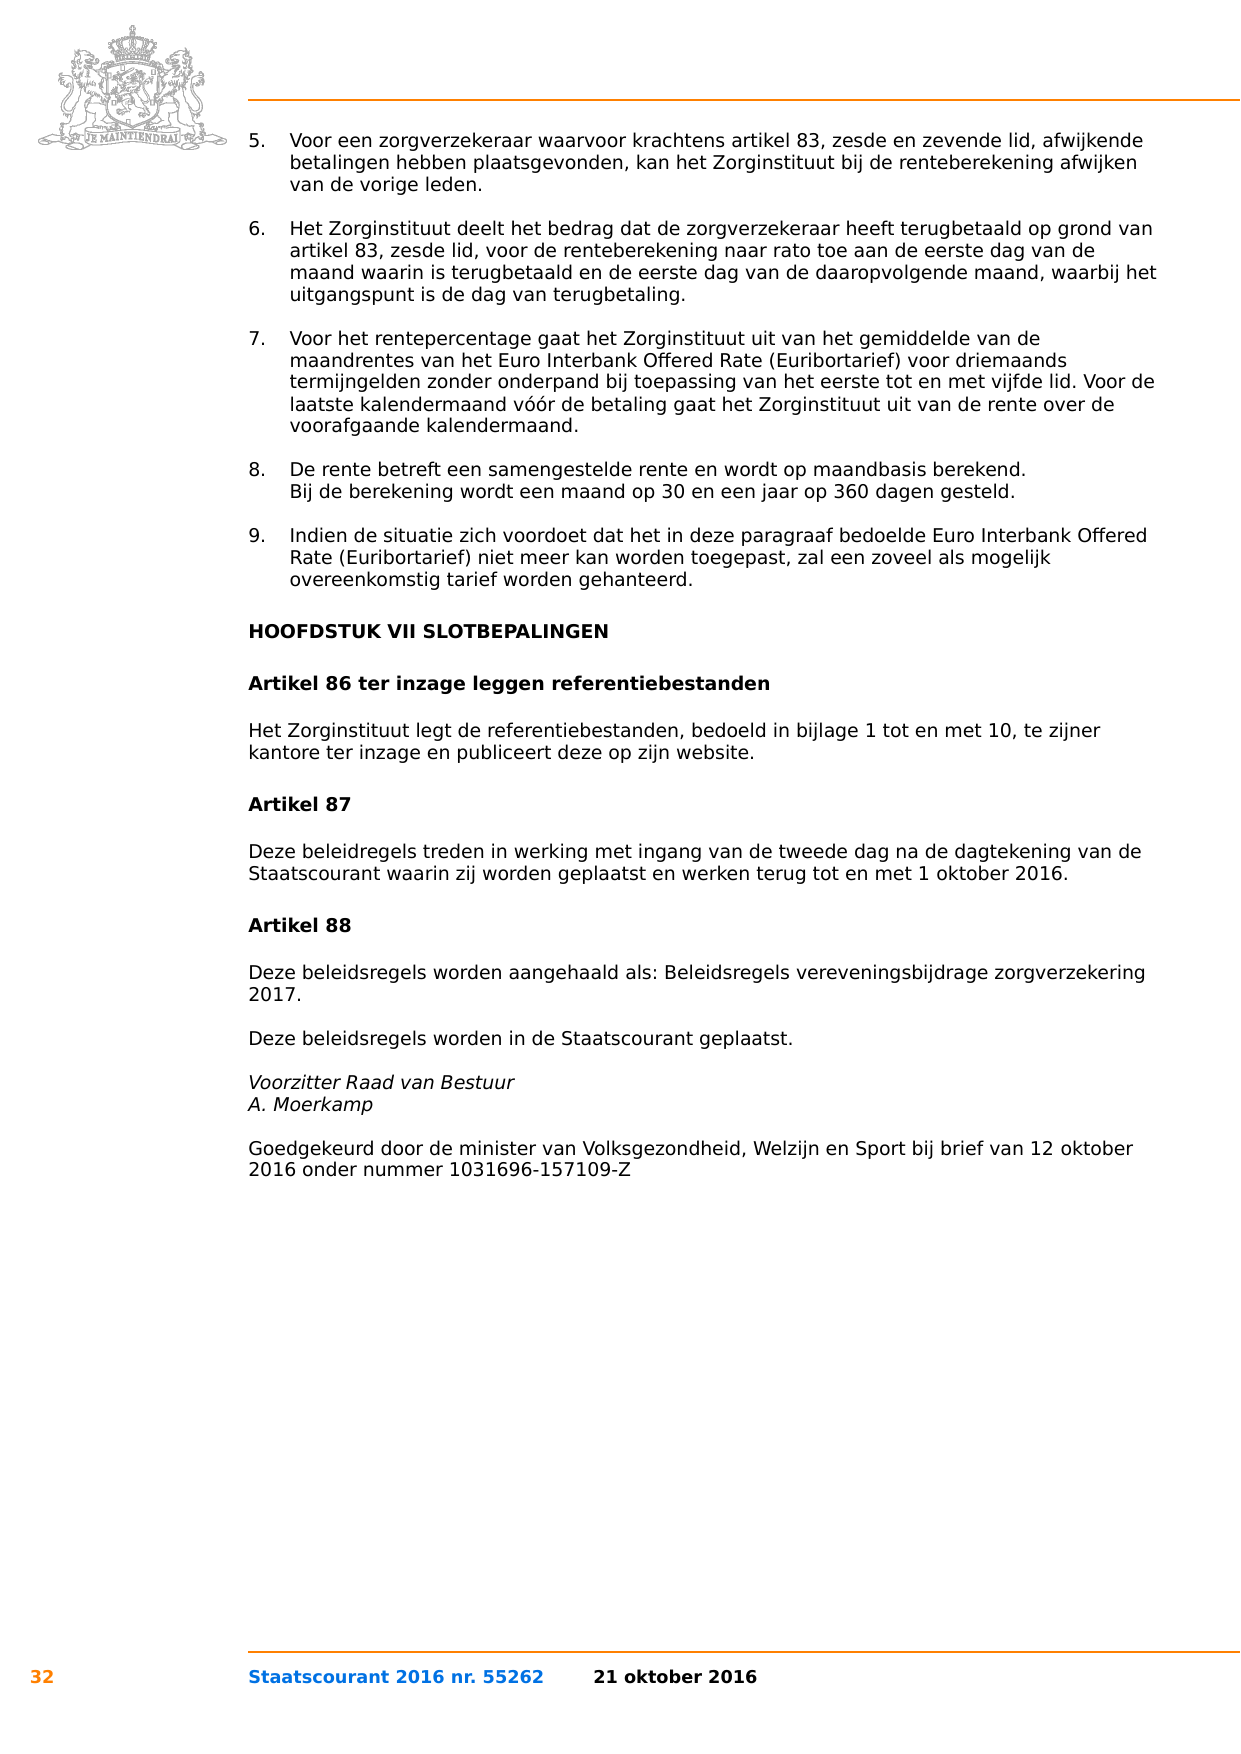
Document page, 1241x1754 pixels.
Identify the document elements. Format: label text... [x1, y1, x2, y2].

subtitle Artikel 88 [248, 915, 1163, 937]
text 7. Voor het rentepercentage gaat het Zorginstituut uit van het gemiddelde van de maandrentes van het Euro Interbank Offered Rate (Euribortarief) voor driemaands termijngelden zonder onderpand bij toepassing van het eerste tot en met vijfde lid. Voor de laatste kalendermaand vóór de betaling gaat het Zorginstituut uit van de rente over de voorafgaande kalendermaand. [248, 327, 1163, 437]
text Het Zorginstituut legt de referentiebestanden, bedoeld in bijlage 1 tot en met 10, te zijner kantore ter inzage en publiceert deze op zijn website. [248, 720, 1163, 764]
text Deze beleidsregels worden in de Staatscourant geplaatst. [248, 1028, 1163, 1050]
text 6. Het Zorginstituut deelt het bedrag dat de zorgverzekeraar heeft terugbetaald op grond van artikel 83, zesde lid, voor de renteberekening naar rato toe aan de eerste dag van de maand waarin is terugbetaald en de eerste dag van de daaropvolgende maand, waarbij het uitgangspunt is de dag van terugbetaling. [248, 218, 1163, 306]
text Bij de berekening wordt een maand op 30 en een jaar op 360 dagen gesteld. [289, 481, 1163, 503]
text Goedgekeurd door de minister van Volksgezondheid, Welzijn en Sport bij brief van 12 oktober 2016 onder nummer 1031696-157109-Z [248, 1137, 1163, 1181]
text Deze beleidregels treden in werking met ingang van de tweede dag na de dagtekening van de Staatscourant waarin zij worden geplaatst en werken terug tot en met 1 oktober 2016. [248, 841, 1163, 885]
subtitle Artikel 86 ter inzage leggen referentiebestanden [248, 673, 1163, 695]
subtitle Artikel 87 [248, 794, 1163, 816]
text 5. Voor een zorgverzekeraar waarvoor krachtens artikel 83, zesde en zevende lid, afwijkende betalingen hebben plaatsgevonden, kan het Zorginstituut bij de renteberekening afwijken van de vorige leden. [248, 130, 1163, 196]
subtitle HOOFDSTUK VII SLOTBEPALINGEN [248, 621, 1163, 643]
text 9. Indien de situatie zich voordoet dat het in deze paragraaf bedoelde Euro Interbank Offered Rate (Euribortarief) niet meer kan worden toegepast, zal een zoveel als mogelijk overeenkomstig tarief worden gehanteerd. [248, 525, 1163, 591]
text 8. De rente betreft een samengestelde rente en wordt op maandbasis berekend. [248, 459, 1163, 481]
text Voorzitter Raad van Bestuur A. Moerkamp [248, 1072, 1163, 1116]
picture [38, 25, 227, 150]
text Deze beleidsregels worden aangehaald als: Beleidsregels vereveningsbijdrage zorgverzekering 2017. [248, 962, 1163, 1006]
